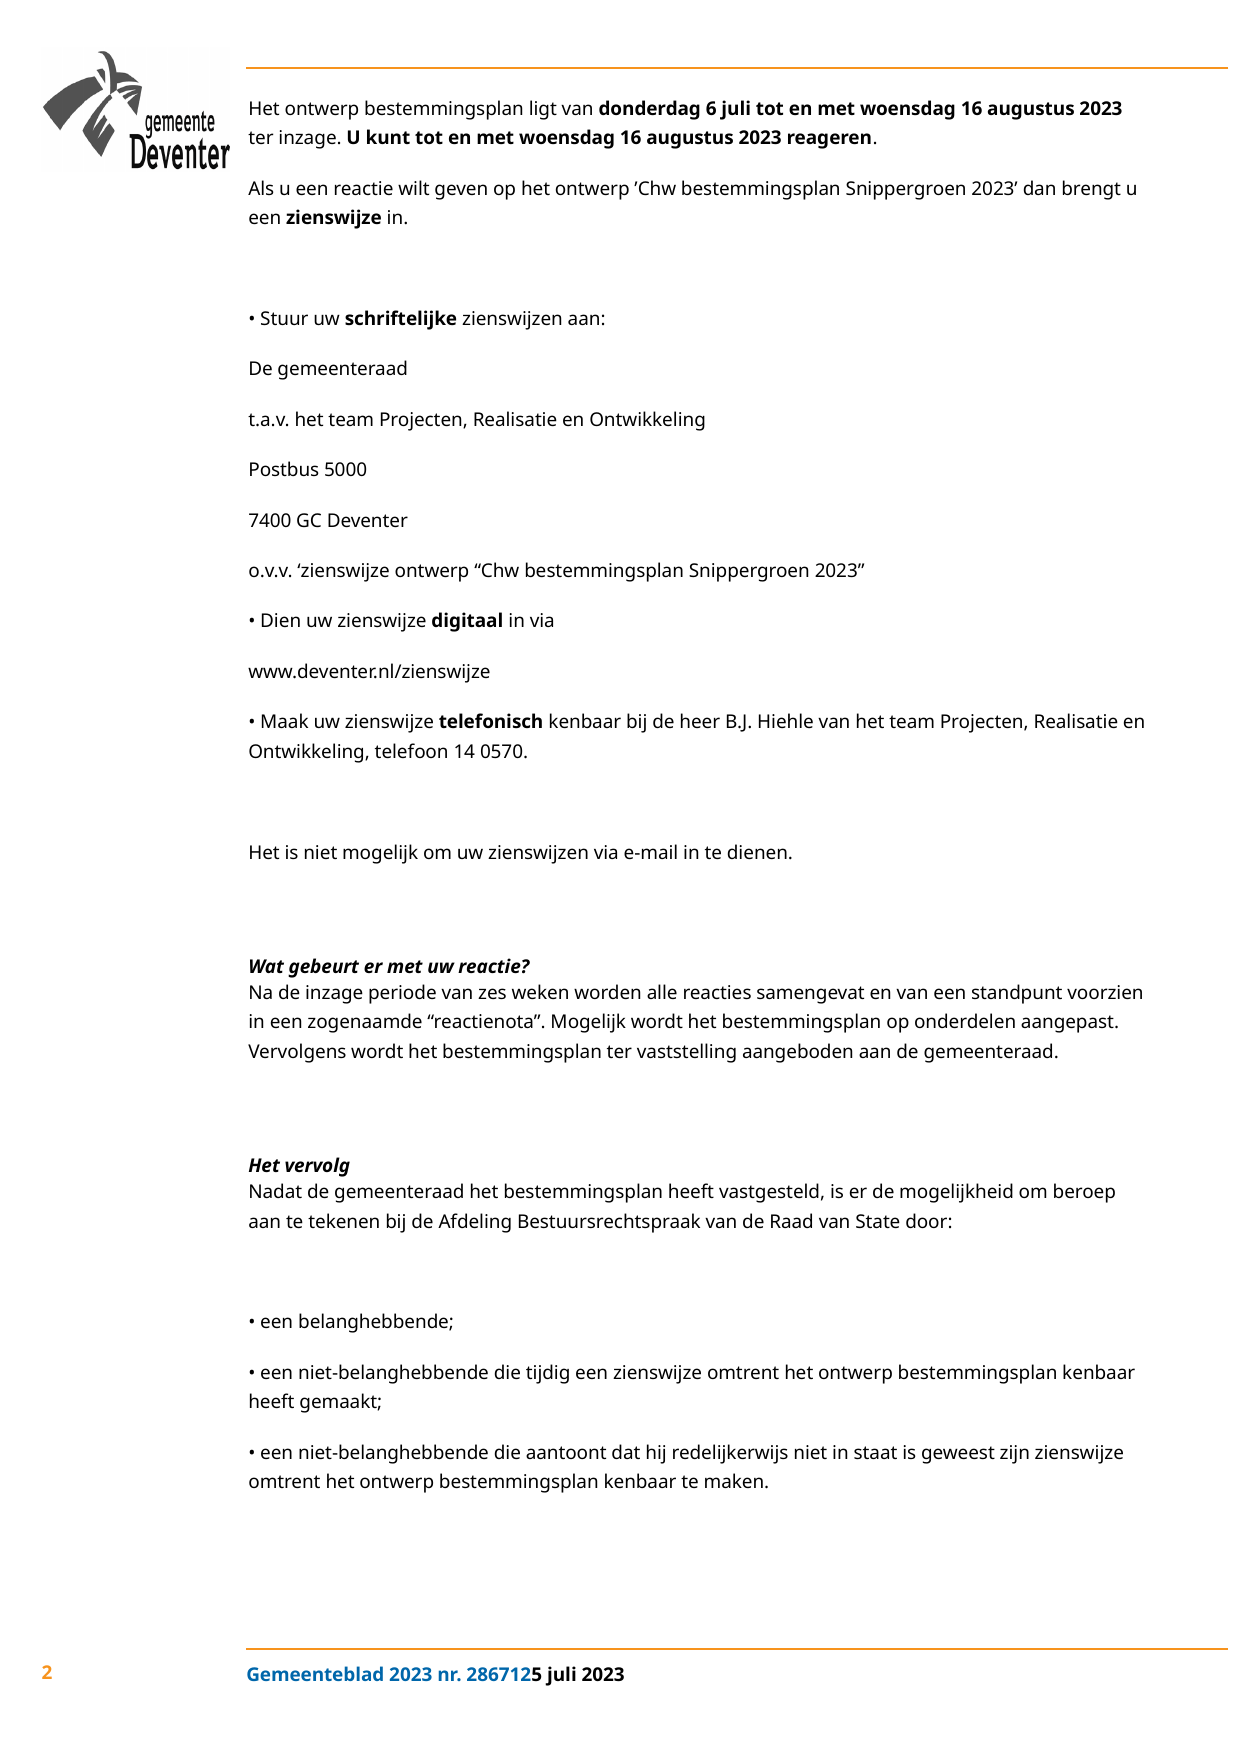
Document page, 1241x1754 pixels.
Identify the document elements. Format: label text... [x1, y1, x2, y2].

text Het ontwerp bestemmingsplan ligt van donderdag 6 juli tot en met woensdag 16 augustus 2023 ter inzage. U kunt tot en met woensdag 16 augustus 2023 reageren. [248, 95, 1152, 150]
text Wat gebeurt er met uw reactie? [248, 953, 1152, 979]
text De gemeenteraad [248, 356, 1152, 381]
text • een niet-belanghebbende die aantoont dat hij redelijkerwijs niet in staat is geweest zijn zienswijze omtrent het ontwerp bestemmingsplan kenbaar te maken. [248, 1439, 1152, 1494]
text 7400 GC Deventer [248, 507, 1152, 533]
text Na de inzage periode van zes weken worden alle reacties samengevat en van een standpunt voorzien in een zogenaamde “reactienota”. Mogelijk wordt het bestemmingsplan op onderdelen aangepast. Vervolgens wordt het bestemmingsplan ter vaststelling aangeboden aan de gemeenteraad. [248, 979, 1152, 1064]
text • Stuur uw schriftelijke zienswijzen aan: [248, 305, 1152, 331]
text Als u een reactie wilt geven op het ontwerp ’Chw bestemmingsplan Snippergroen 2023’ dan brengt u een zienswijze in. [248, 175, 1152, 230]
text • een niet-belanghebbende die tijdig een zienswijze omtrent het ontwerp bestemmingsplan kenbaar heeft gemaakt; [248, 1359, 1152, 1414]
text Nadat de gemeenteraad het bestemmingsplan heeft vastgesteld, is er de mogelijkheid om beroep aan te tekenen bij de Afdeling Bestuursrechtspraak van de Raad van State door: [248, 1178, 1152, 1234]
text • Maak uw zienswijze telefonisch kenbaar bij de heer B.J. Hiehle van het team Projecten, Realisatie en Ontwikkeling, telefoon 14 0570. [248, 708, 1152, 764]
text www.deventer.nl/zienswijze [248, 658, 1152, 684]
text Het is niet mogelijk om uw zienswijzen via e-mail in te dienen. [248, 839, 1152, 865]
text • Dien uw zienswijze digitaal in via [248, 608, 1152, 633]
picture [41, 47, 231, 172]
text t.a.v. het team Projecten, Realisatie en Ontwikkeling [248, 406, 1152, 432]
text • een belanghebbende; [248, 1309, 1152, 1334]
text o.v.v. ‘zienswijze ontwerp “Chw bestemmingsplan Snippergroen 2023” [248, 557, 1152, 583]
text Postbus 5000 [248, 456, 1152, 482]
text Het vervolg [248, 1153, 1152, 1178]
